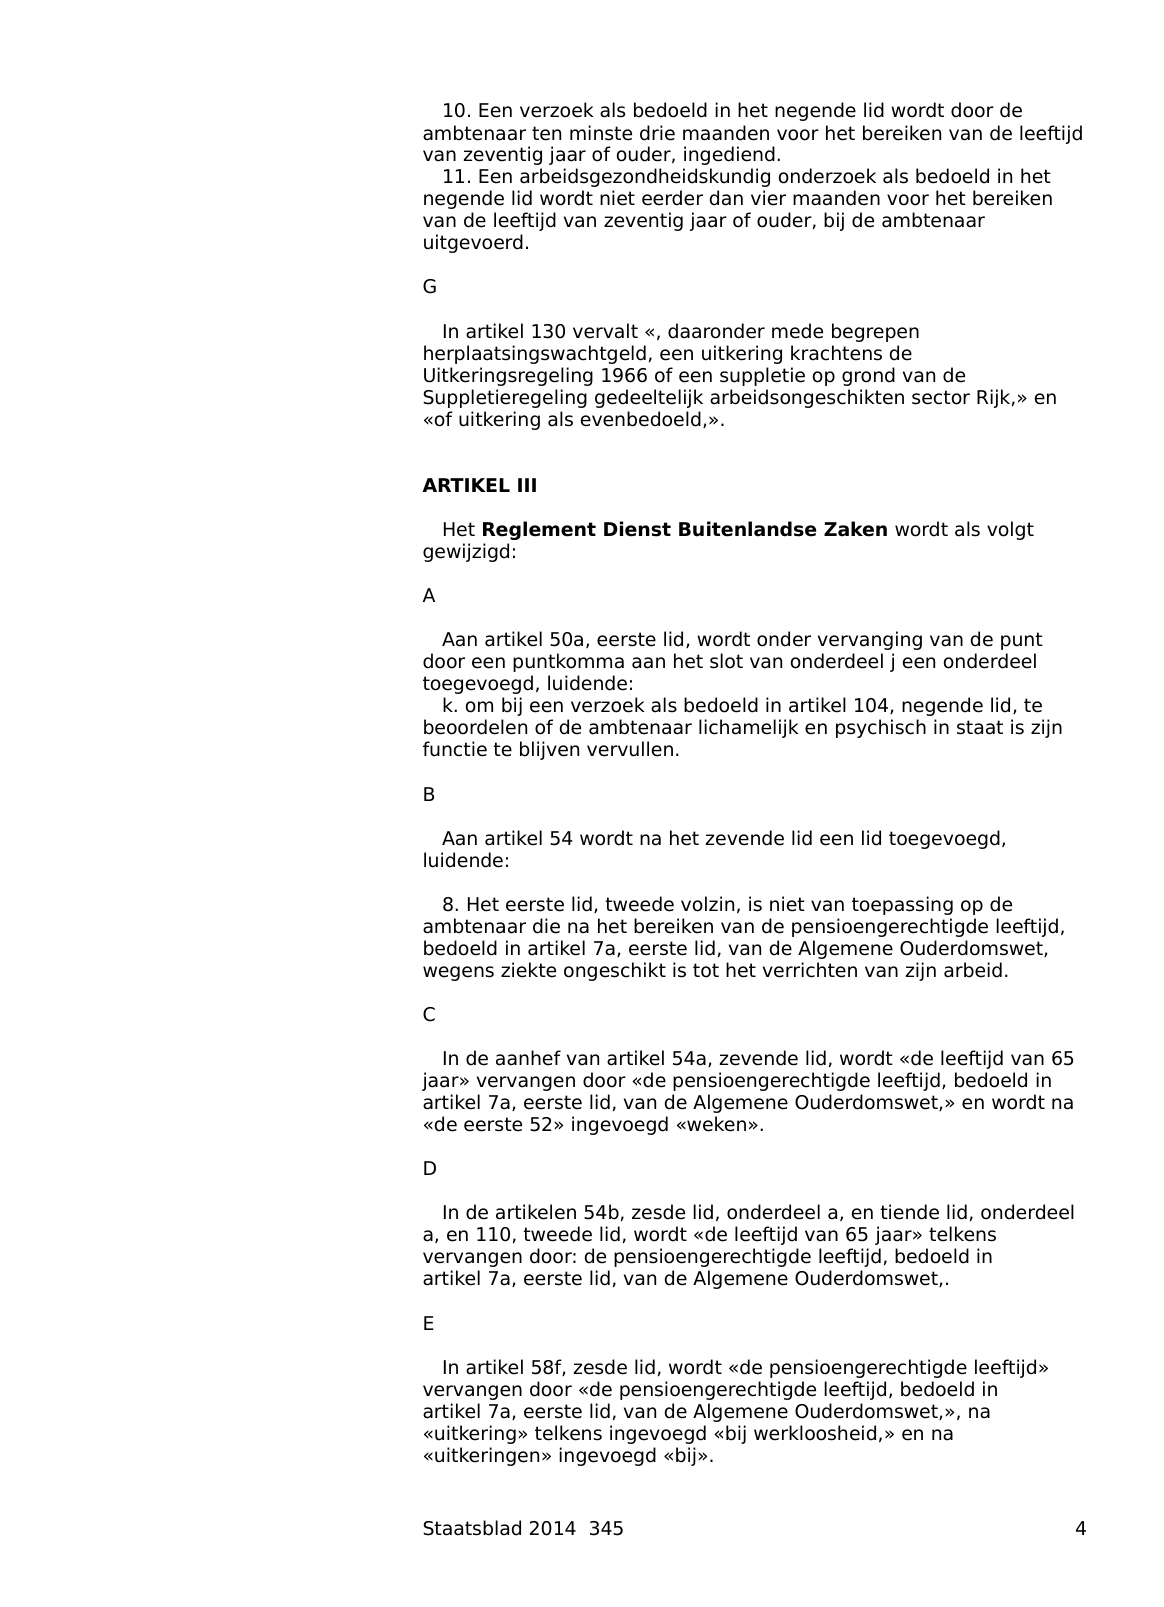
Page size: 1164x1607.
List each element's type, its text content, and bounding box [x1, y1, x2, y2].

text Aan artikel 50a, eerste lid, wordt onder vervanging van de punt door een puntkomma aan het slot van onderdeel j een onderdeel toegevoegd, luidende: [422, 629, 1087, 695]
text C [422, 1004, 1087, 1026]
text In de aanhef van artikel 54a, zevende lid, wordt «de leeftijd van 65 jaar» vervangen door «de pensioengerechtigde leeftijd, bedoeld in artikel 7a, eerste lid, van de Algemene Ouderdomswet,» en wordt na «de eerste 52» ingevoegd «weken». [422, 1048, 1087, 1136]
text 10. Een verzoek als bedoeld in het negende lid wordt door de ambtenaar ten minste drie maanden voor het bereiken van de leeftijd van zeventig jaar of ouder, ingediend. [422, 100, 1087, 166]
text In de artikelen 54b, zesde lid, onderdeel a, en tiende lid, onderdeel a, en 110, tweede lid, wordt «de leeftijd van 65 jaar» telkens vervangen door: de pensioengerechtigde leeftijd, bedoeld in artikel 7a, eerste lid, van de Algemene Ouderdomswet,. [422, 1202, 1087, 1290]
text In artikel 130 vervalt «, daaronder mede begrepen herplaatsingswachtgeld, een uitkering krachtens de Uitkeringsregeling 1966 of een suppletie op grond van de Suppletieregeling gedeeltelijk arbeidsongeschikten sector Rijk,» en «of uitkering als evenbedoeld,». [422, 321, 1087, 431]
text D [422, 1158, 1087, 1180]
text G [422, 276, 1087, 298]
text 8. Het eerste lid, tweede volzin, is niet van toepassing op de ambtenaar die na het bereiken van de pensioengerechtigde leeftijd, bedoeld in artikel 7a, eerste lid, van de Algemene Ouderdomswet, wegens ziekte ongeschikt is tot het verrichten van zijn arbeid. [422, 894, 1087, 982]
subtitle ARTIKEL III [422, 475, 1087, 497]
text B [422, 783, 1087, 805]
text A [422, 585, 1087, 607]
text k. om bij een verzoek als bedoeld in artikel 104, negende lid, te beoordelen of de ambtenaar lichamelijk en psychisch in staat is zijn functie te blijven vervullen. [422, 695, 1087, 761]
text Het Reglement Dienst Buitenlandse Zaken wordt als volgt gewijzigd: [422, 519, 1087, 563]
text In artikel 58f, zesde lid, wordt «de pensioengerechtigde leeftijd» vervangen door «de pensioengerechtigde leeftijd, bedoeld in artikel 7a, eerste lid, van de Algemene Ouderdomswet,», na «uitkering» telkens ingevoegd «bij werkloosheid,» en na «uitkeringen» ingevoegd «bij». [422, 1357, 1087, 1466]
text E [422, 1312, 1087, 1334]
text 11. Een arbeidsgezondheidskundig onderzoek als bedoeld in het negende lid wordt niet eerder dan vier maanden voor het bereiken van de leeftijd van zeventig jaar of ouder, bij de ambtenaar uitgevoerd. [422, 166, 1087, 254]
text Aan artikel 54 wordt na het zevende lid een lid toegevoegd, luidende: [422, 828, 1087, 872]
